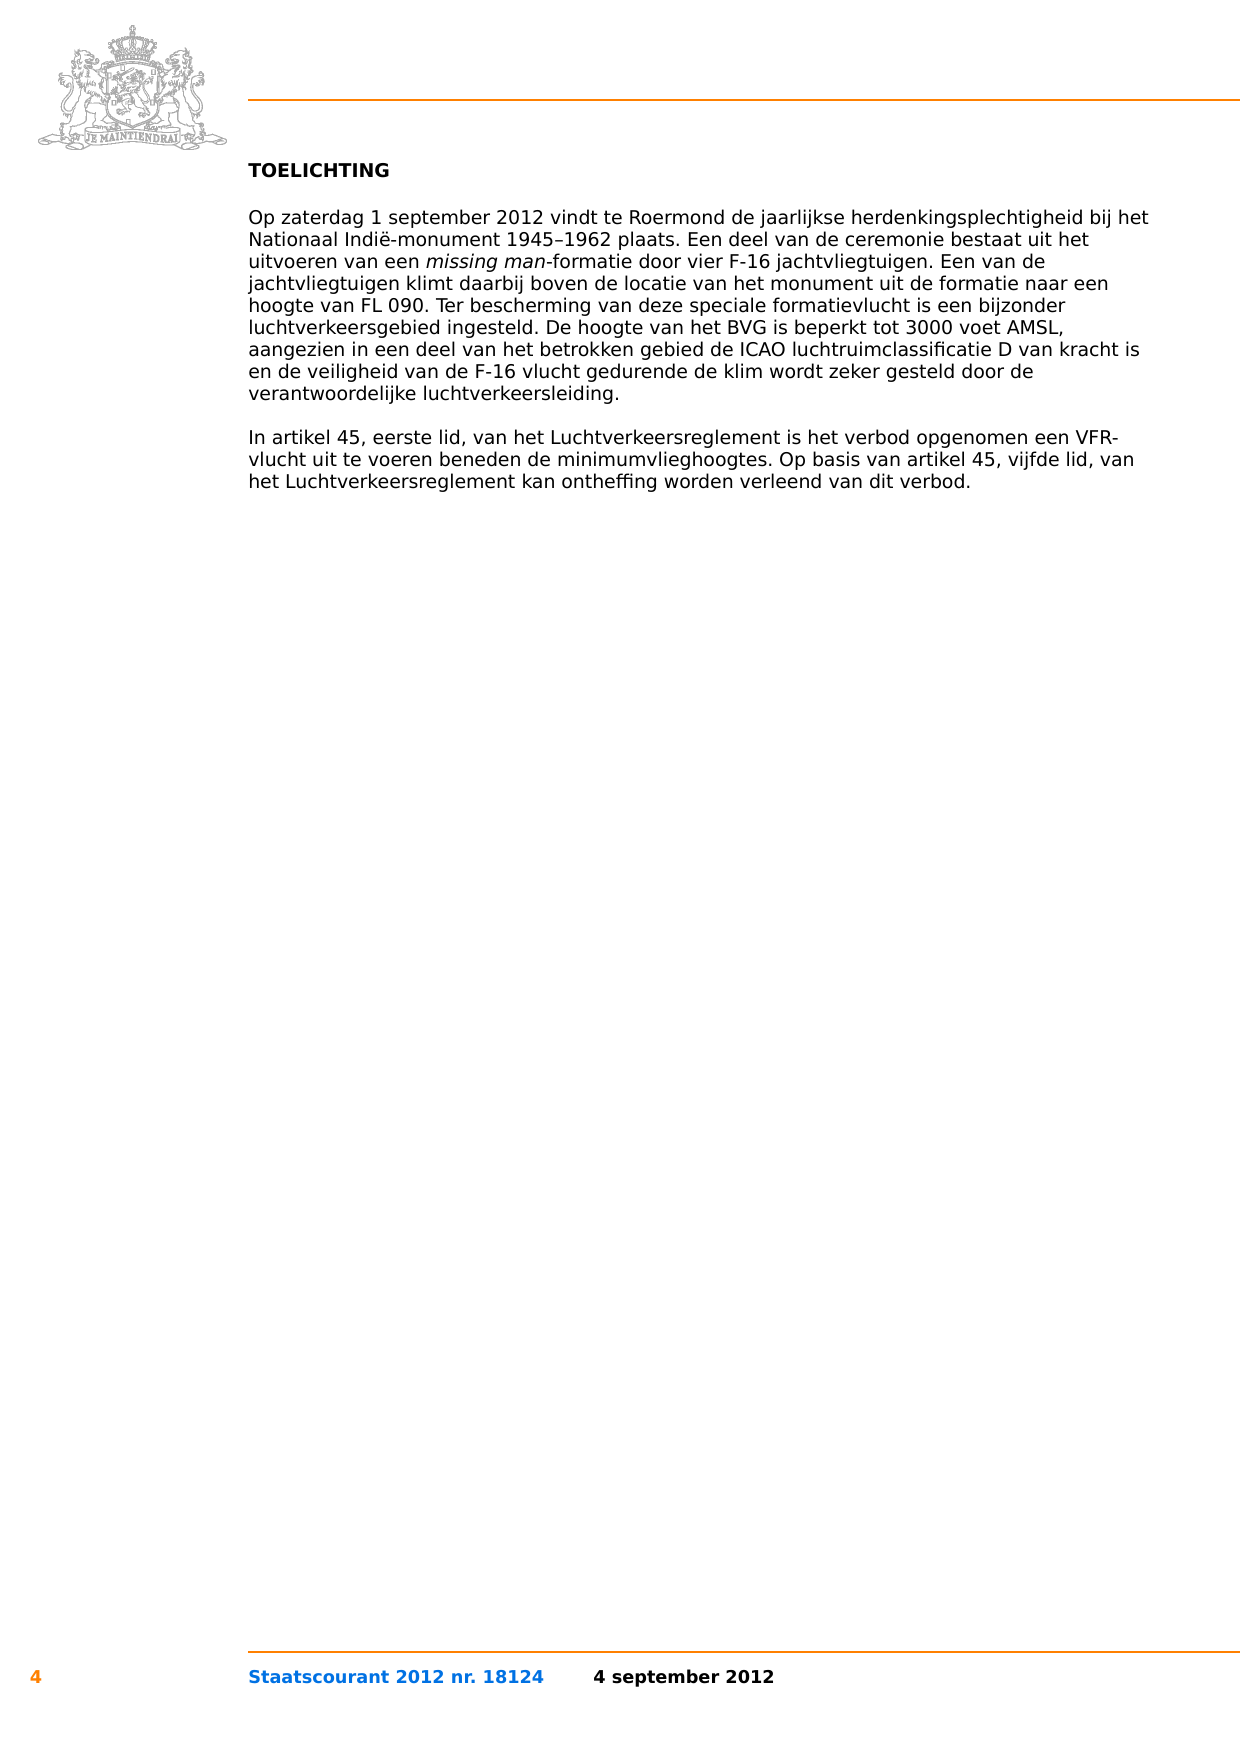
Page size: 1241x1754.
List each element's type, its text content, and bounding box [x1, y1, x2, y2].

subtitle TOELICHTING [248, 160, 1163, 182]
picture [38, 25, 227, 150]
text In artikel 45, eerste lid, van het Luchtverkeersreglement is het verbod opgenomen een VFR-vlucht uit te voeren beneden de minimumvlieghoogtes. Op basis van artikel 45, vijfde lid, van het Luchtverkeersreglement kan ontheffing worden verleend van dit verbod. [248, 427, 1163, 492]
text Op zaterdag 1 september 2012 vindt te Roermond de jaarlijkse herdenkingsplechtigheid bij het Nationaal Indië-monument 1945–1962 plaats. Een deel van de ceremonie bestaat uit het uitvoeren van een missing man-formatie door vier F-16 jachtvliegtuigen. Een van de jachtvliegtuigen klimt daarbij boven de locatie van het monument uit de formatie naar een hoogte van FL 090. Ter bescherming van deze speciale formatievlucht is een bijzonder luchtverkeersgebied ingesteld. De hoogte van het BVG is beperkt tot 3000 voet AMSL, aangezien in een deel van het betrokken gebied de ICAO luchtruimclassificatie D van kracht is en de veiligheid van de F-16 vlucht gedurende de klim wordt zeker gesteld door de verantwoordelijke luchtverkeersleiding. [248, 207, 1163, 405]
